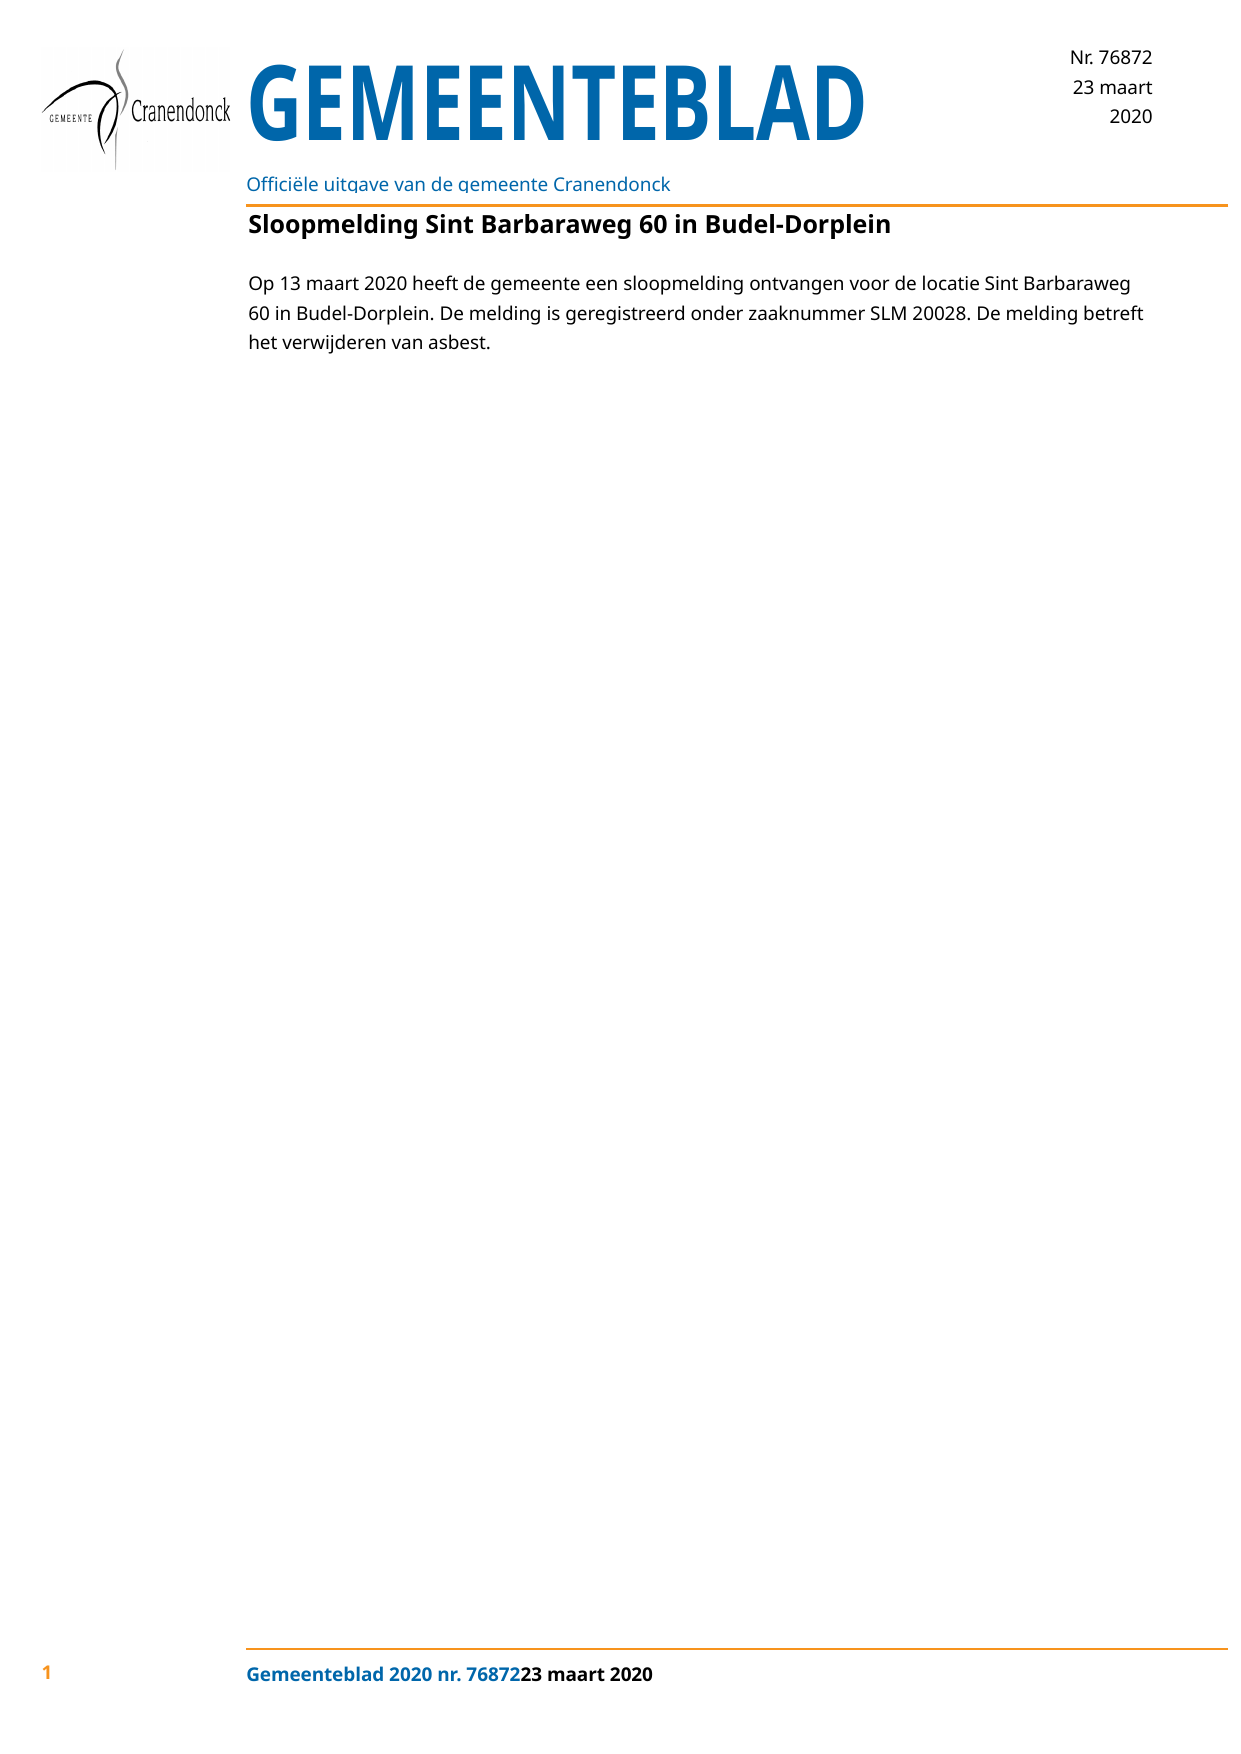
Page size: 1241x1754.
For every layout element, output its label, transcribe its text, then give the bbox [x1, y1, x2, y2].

text Op 13 maart 2020 heeft de gemeente een sloopmelding ontvangen voor de locatie Sint Barbaraweg 60 in Budel-Dorplein. De melding is geregistreerd onder zaaknummer SLM 20028. De melding betreft het verwijderen van asbest. [248, 270, 1152, 355]
picture [41, 47, 231, 172]
text Sloopmelding Sint Barbaraweg 60 in Budel-Dorplein [248, 207, 1152, 241]
